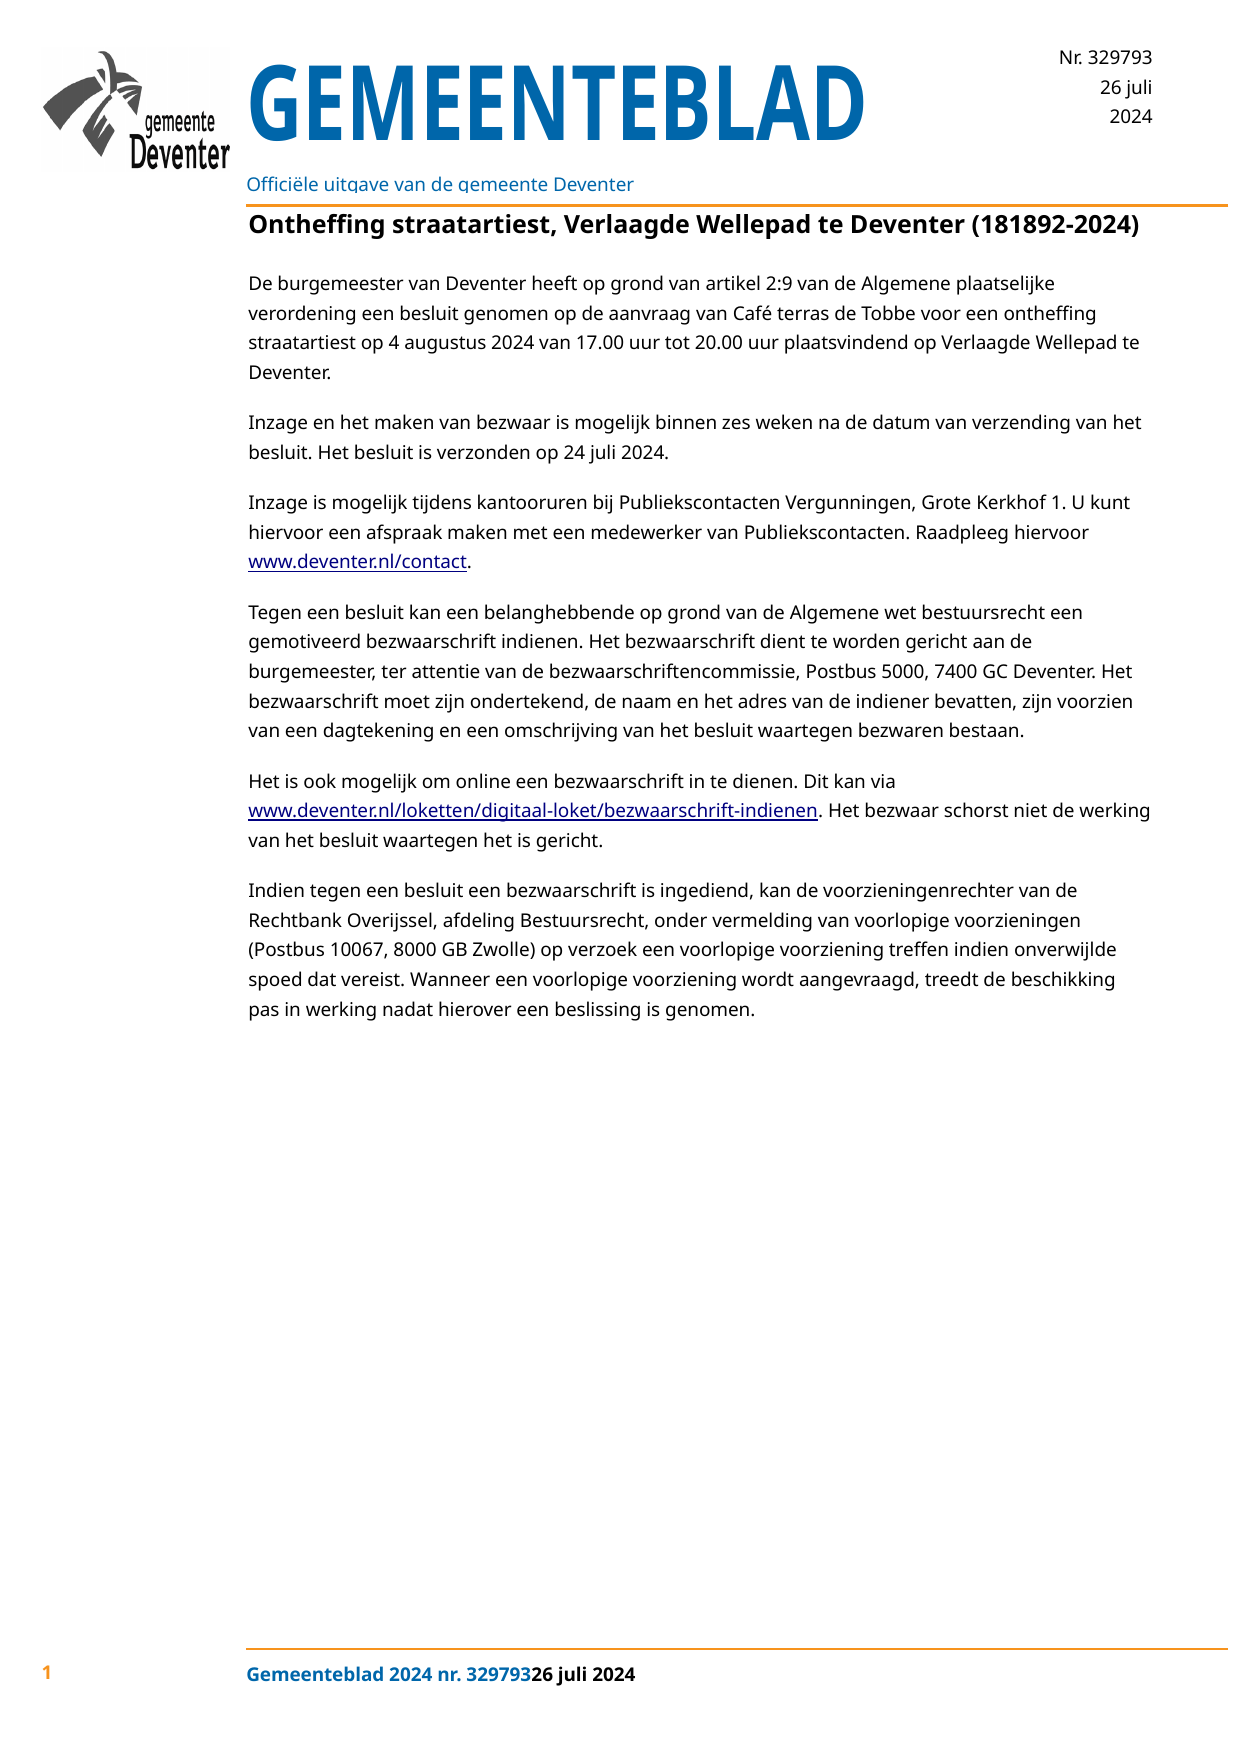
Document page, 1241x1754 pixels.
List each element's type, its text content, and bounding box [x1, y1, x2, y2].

text Tegen een besluit kan een belanghebbende op grond van de Algemene wet bestuursrecht een gemotiveerd bezwaarschrift indienen. Het bezwaarschrift dient te worden gericht aan de burgemeester, ter attentie van de bezwaarschriftencommissie, Postbus 5000, 7400 GC Deventer. Het bezwaarschrift moet zijn ondertekend, de naam en het adres van de indiener bevatten, zijn voorzien van een dagtekening en een omschrijving van het besluit waartegen bezwaren bestaan. [248, 599, 1152, 743]
text Indien tegen een besluit een bezwaarschrift is ingediend, kan de voorzieningenrechter van de Rechtbank Overijssel, afdeling Bestuursrecht, onder vermelding van voorlopige voorzieningen (Postbus 10067, 8000 GB Zwolle) op verzoek een voorlopige voorziening treffen indien onverwijlde spoed dat vereist. Wanneer een voorlopige voorziening wordt aangevraagd, treedt de beschikking pas in werking nadat hierover een beslissing is genomen. [248, 877, 1152, 1021]
text Inzage is mogelijk tijdens kantooruren bij Publiekscontacten Vergunningen, Grote Kerkhof 1. U kunt hiervoor een afspraak maken met een medewerker van Publiekscontacten. Raadpleeg hiervoor www.deventer.nl/contact. [248, 489, 1152, 574]
text Inzage en het maken van bezwaar is mogelijk binnen zes weken na de datum van verzending van het besluit. Het besluit is verzonden op 24 juli 2024. [248, 409, 1152, 465]
picture [41, 47, 231, 172]
text Ontheffing straatartiest, Verlaagde Wellepad te Deventer (181892-2024) [248, 207, 1152, 241]
text Het is ook mogelijk om online een bezwaarschrift in te dienen. Dit kan via www.deventer.nl/loketten/digitaal-loket/bezwaarschrift-indienen. Het bezwaar schorst niet de werking van het besluit waartegen het is gericht. [248, 768, 1152, 853]
text De burgemeester van Deventer heeft op grond van artikel 2:9 van de Algemene plaatselijke verordening een besluit genomen op de aanvraag van Café terras de Tobbe voor een ontheffing straatartiest op 4 augustus 2024 van 17.00 uur tot 20.00 uur plaatsvindend op Verlaagde Wellepad te Deventer. [248, 270, 1152, 385]
